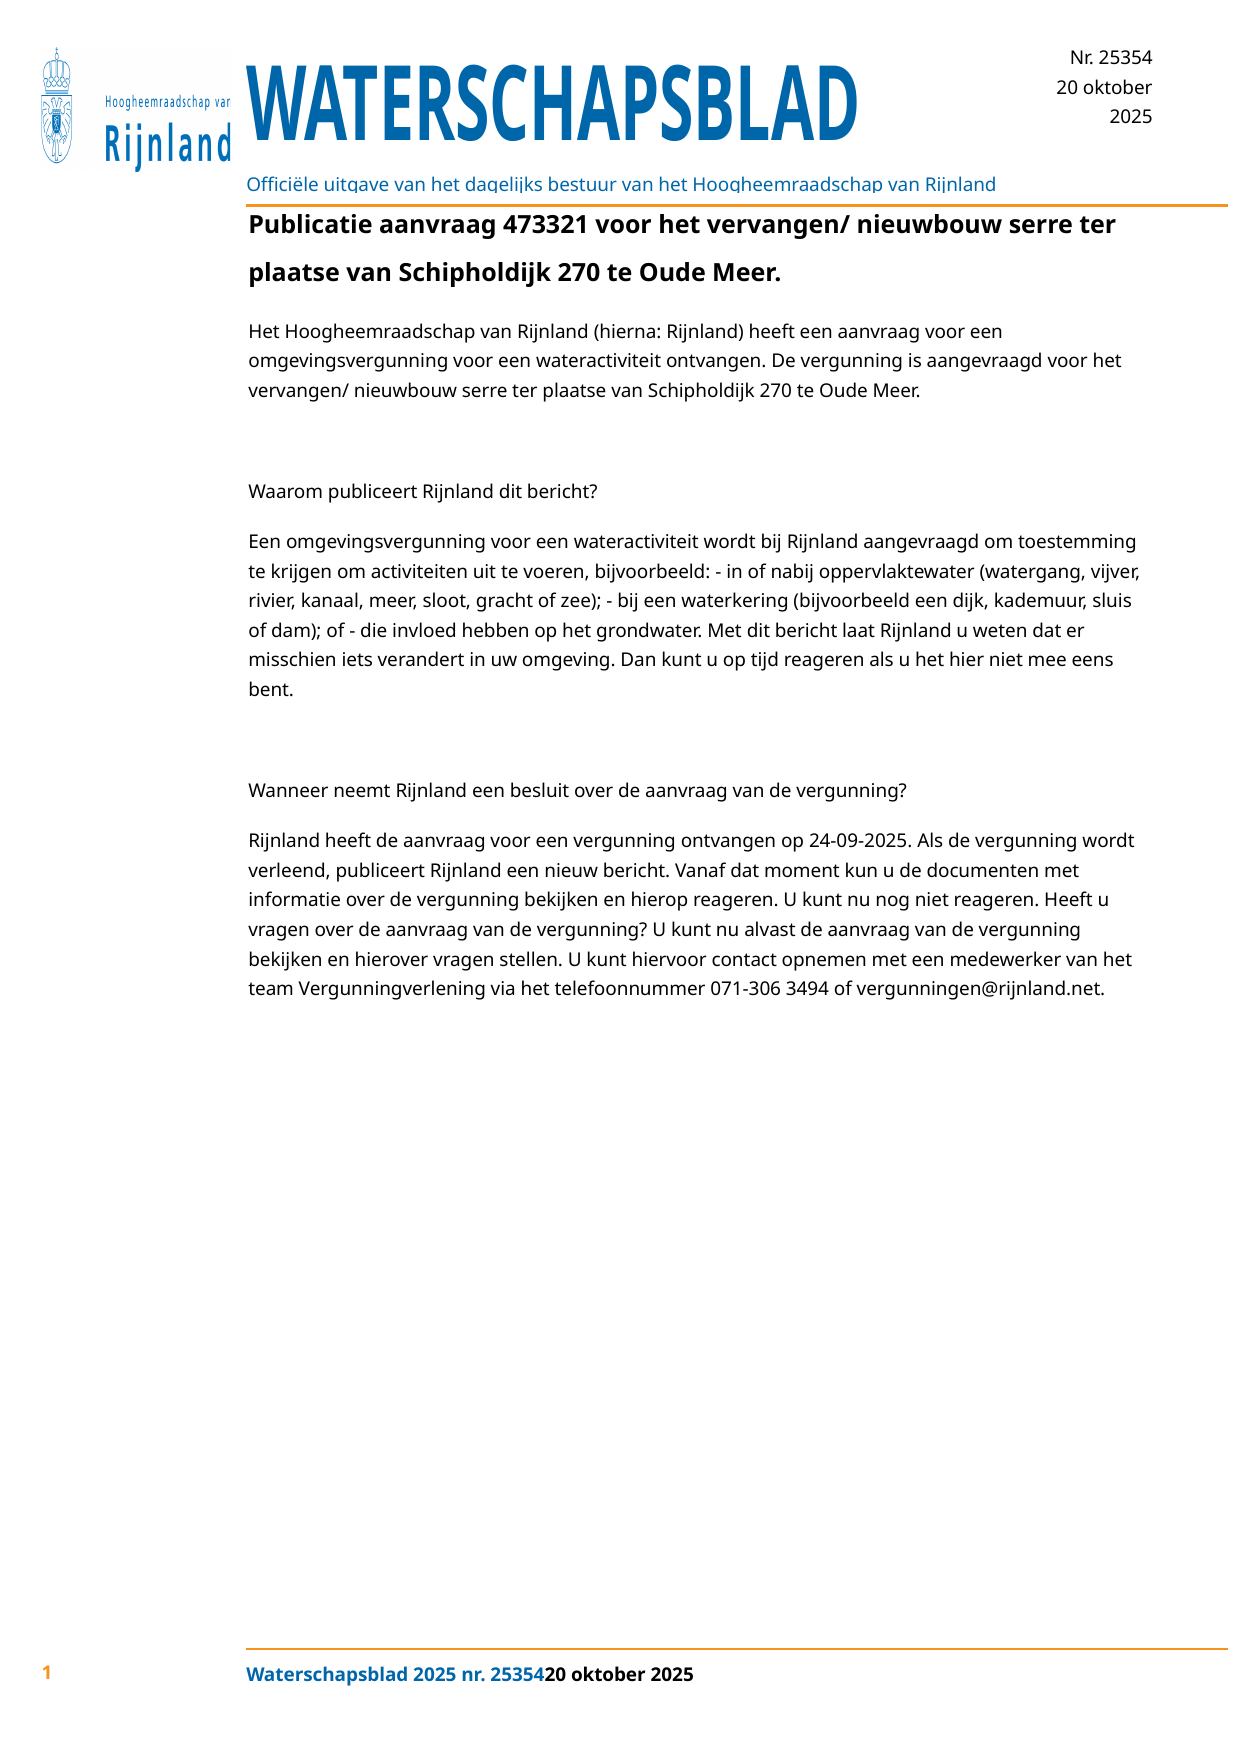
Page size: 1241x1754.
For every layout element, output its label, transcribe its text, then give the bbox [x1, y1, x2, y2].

text Een omgevingsvergunning voor een wateractiviteit wordt bij Rijnland aangevraagd om toestemming te krijgen om activiteiten uit te voeren, bijvoorbeeld: - in of nabij oppervlaktewater (watergang, vijver, rivier, kanaal, meer, sloot, gracht of zee); - bij een waterkering (bijvoorbeeld een dijk, kademuur, sluis of dam); of - die invloed hebben op het grondwater. Met dit bericht laat Rijnland u weten dat er misschien iets verandert in uw omgeving. Dan kunt u op tijd reageren als u het hier niet mee eens bent. [248, 528, 1152, 702]
text Waarom publiceert Rijnland dit bericht? [248, 478, 1152, 504]
picture [41, 47, 231, 172]
text Rijnland heeft de aanvraag voor een vergunning ontvangen op 24-09-2025. Als de vergunning wordt verleend, publiceert Rijnland een nieuw bericht. Vanaf dat moment kun u de documenten met informatie over de vergunning bekijken en hierop reageren. U kunt nu nog niet reageren. Heeft u vragen over de aanvraag van de vergunning? U kunt nu alvast de aanvraag van de vergunning bekijken en hierover vragen stellen. U kunt hiervoor contact opnemen met een medewerker van het team Vergunningverlening via het telefoonnummer 071-306 3494 of vergunningen@rijnland.net. [248, 827, 1152, 1001]
text Het Hoogheemraadschap van Rijnland (hierna: Rijnland) heeft een aanvraag voor een omgevingsvergunning voor een wateractiviteit ontvangen. De vergunning is aangevraagd voor het vervangen/ nieuwbouw serre ter plaatse van Schipholdijk 270 te Oude Meer. [248, 318, 1152, 403]
text Wanneer neemt Rijnland een besluit over de aanvraag van de vergunning? [248, 777, 1152, 803]
text Publicatie aanvraag 473321 voor het vervangen/ nieuwbouw serre ter plaatse van Schipholdijk 270 te Oude Meer. [248, 207, 1152, 288]
